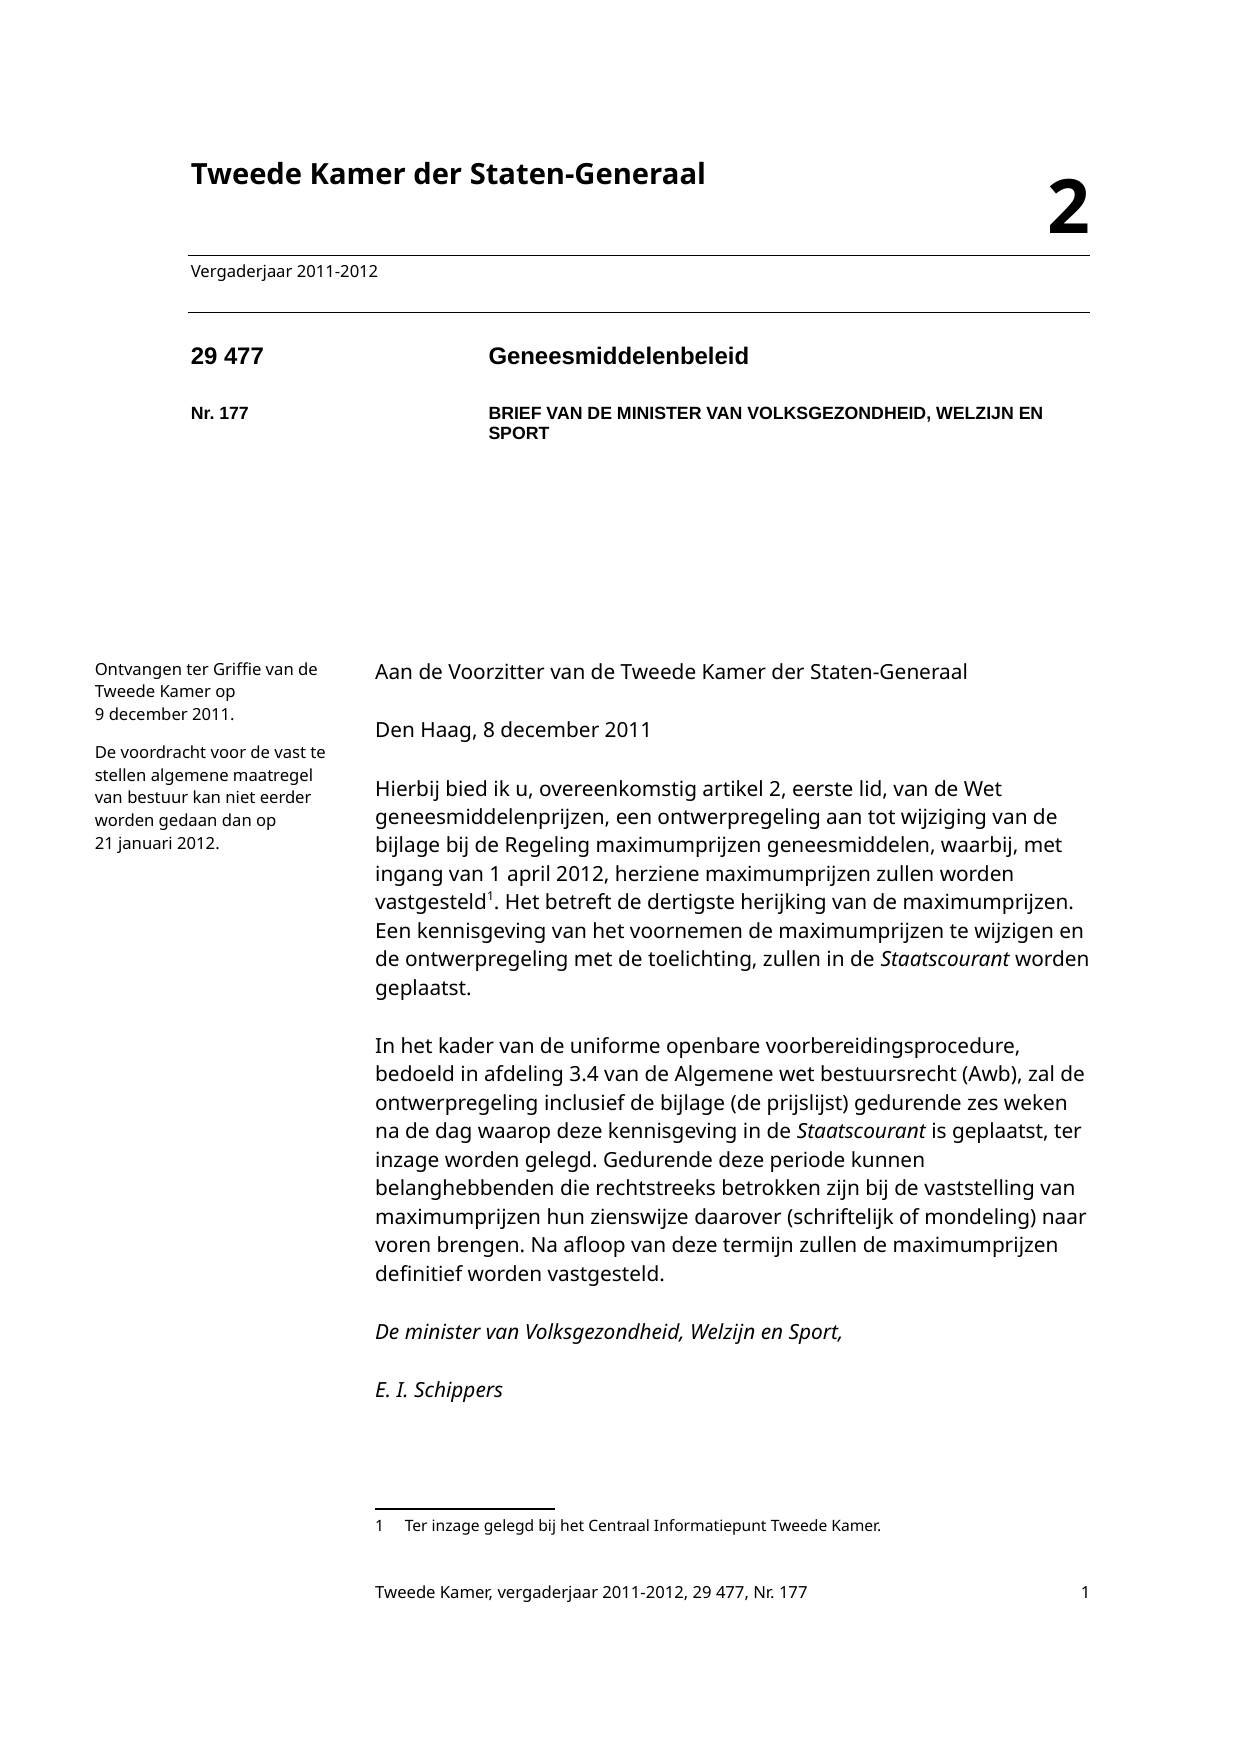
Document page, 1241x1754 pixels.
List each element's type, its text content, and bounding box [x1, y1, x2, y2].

table_cell BRIEF VAN DE MINISTER VAN VOLKSGEZONDHEID, WELZIJN EN SPORT [485, 399, 1090, 539]
table_header Tweede Kamer der Staten-Generaal [188, 150, 909, 255]
table_header 2 [910, 150, 1090, 255]
table_cell Vergaderjaar 2011-2012 [188, 256, 485, 312]
text De minister van Volksgezondheid, Welzijn en Sport, [375, 1317, 1090, 1346]
table_cell Geneesmiddelenbeleid [485, 339, 1090, 399]
table_cell [188, 313, 485, 339]
text Den Haag, 8 december 2011 [375, 715, 1090, 744]
text Hierbij bied ik u, overeenkomstig artikel 2, eerste lid, van de Wet geneesmiddelenprijzen, een ontwerpregeling aan tot wijziging van de bijlage bij de Regeling maximumprijzen geneesmiddelen, waarbij, met ingang van 1 april 2012, herziene maximumprijzen zullen worden vastgesteld. Het betreft de dertigste herijking van de maximumprijzen. Een kennisgeving van het voornemen de maximumprijzen te wijzigen en de ontwerpregeling met de toelichting, zullen in de Staatscourant worden geplaatst. [375, 774, 1090, 1001]
table_cell [485, 256, 1090, 312]
text Aan de Voorzitter van de Tweede Kamer der Staten-Generaal [375, 657, 1090, 686]
text De voordracht voor de vast te stellen algemene maatregel van bestuur kan niet eerder worden gedaan dan op 21 januari 2012. [94, 740, 328, 854]
text Ter inzage gelegd bij het Centraal Informatiepunt Tweede Kamer. [375, 1508, 1090, 1536]
text E. I. Schippers [375, 1376, 1090, 1404]
text In het kader van de uniforme openbare voorbereidingsprocedure, bedoeld in afdeling 3.4 van de Algemene wet bestuursrecht (Awb), zal de ontwerpregeling inclusief de bijlage (de prijslijst) gedurende zes weken na de dag waarop deze kennisgeving in de Staatscourant is geplaatst, ter inzage worden gelegd. Gedurende deze periode kunnen belanghebbenden die rechtstreeks betrokken zijn bij de vaststelling van maximumprijzen hun zienswijze daarover (schriftelijk of mondeling) naar voren brengen. Na afloop van deze termijn zullen de maximumprijzen definitief worden vastgesteld. [375, 1031, 1090, 1287]
table_cell 29 477 [188, 339, 485, 399]
text [94, 725, 328, 740]
table_cell Nr. 177 [188, 399, 485, 539]
text Ontvangen ter Griffie van de Tweede Kamer op 9 december 2011. [94, 657, 328, 725]
table_cell [485, 313, 1090, 339]
